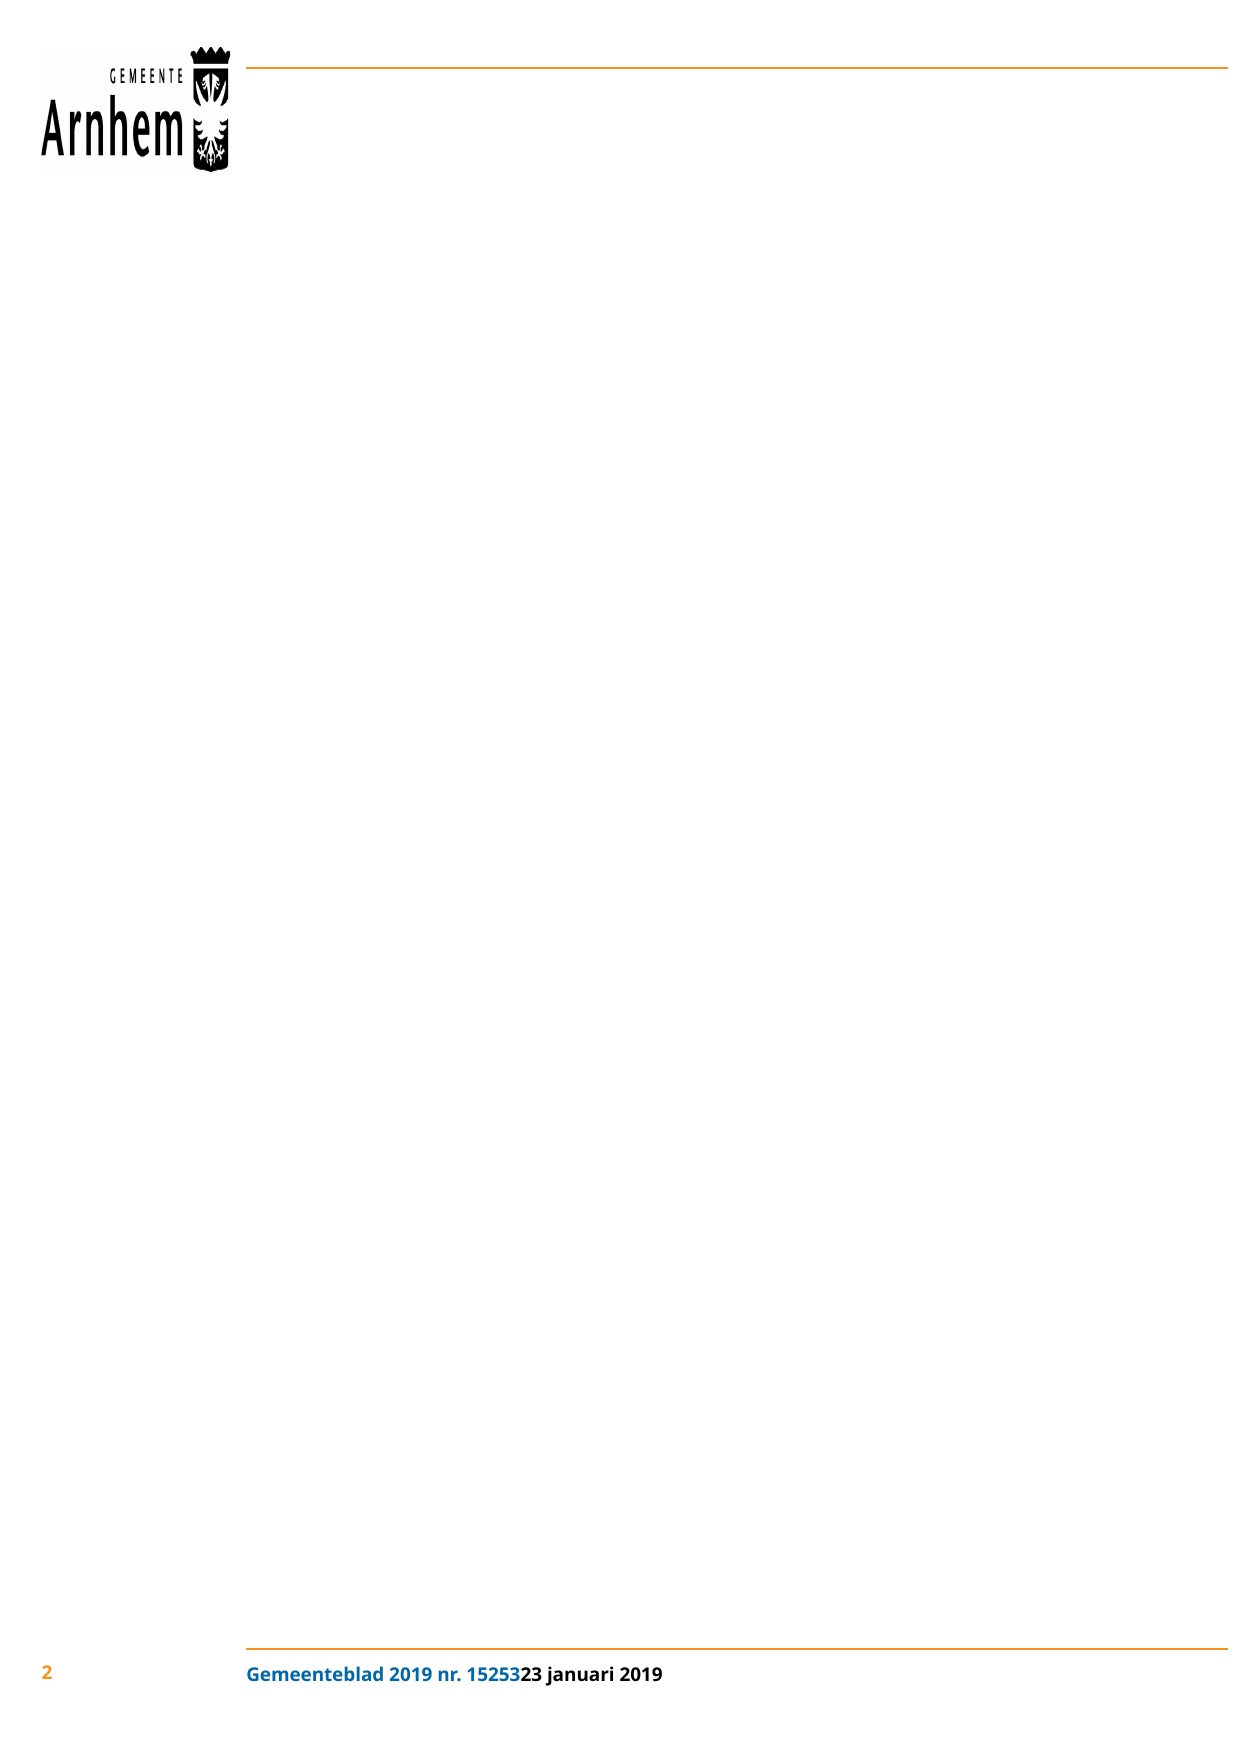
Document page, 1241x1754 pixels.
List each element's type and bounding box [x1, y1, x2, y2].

picture [41, 47, 231, 172]
